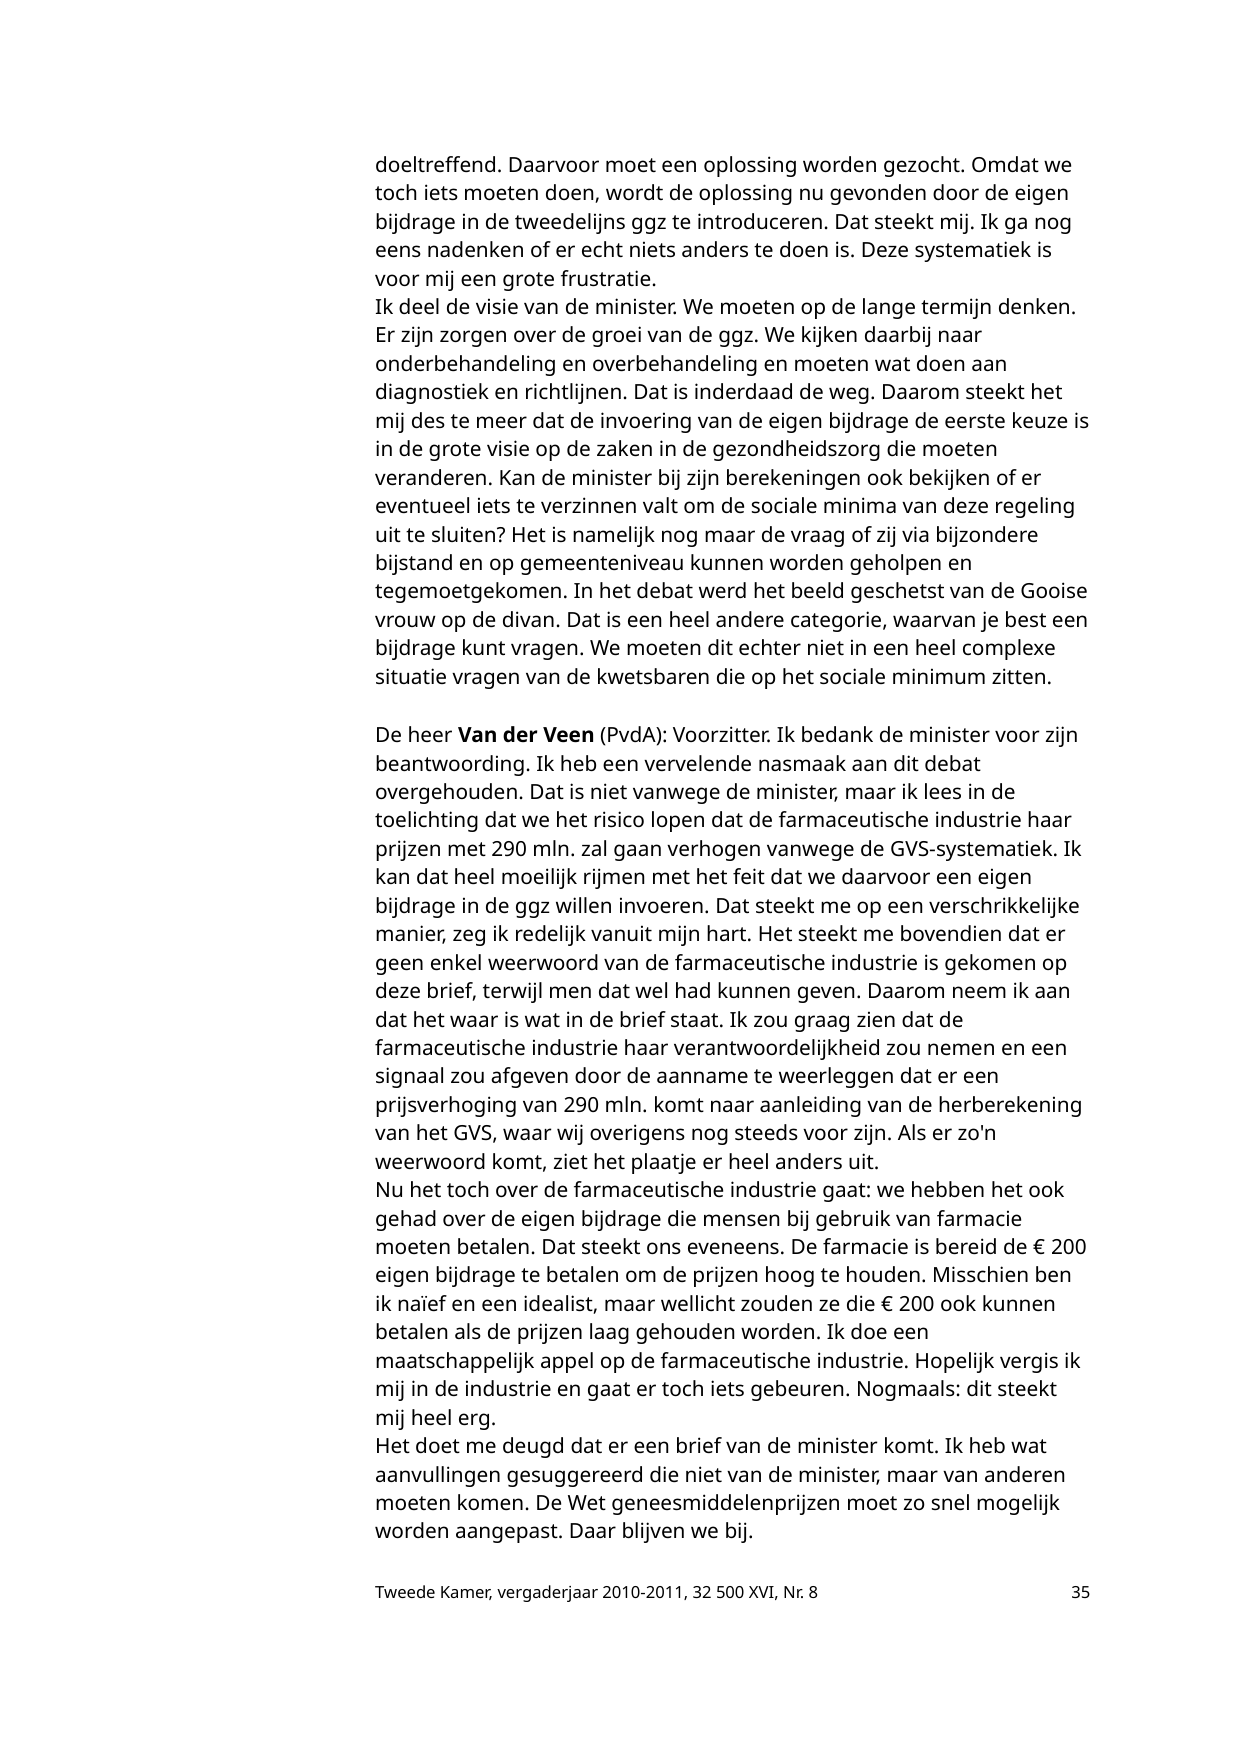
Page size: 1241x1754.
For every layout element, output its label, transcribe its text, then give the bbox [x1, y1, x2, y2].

text Nu het toch over de farmaceutische industrie gaat: we hebben het ook gehad over de eigen bijdrage die mensen bij gebruik van farmacie moeten betalen. Dat steekt ons eveneens. De farmacie is bereid de € 200 eigen bijdrage te betalen om de prijzen hoog te houden. Misschien ben ik naïef en een idealist, maar wellicht zouden ze die € 200 ook kunnen betalen als de prijzen laag gehouden worden. Ik doe een maatschappelijk appel op de farmaceutische industrie. Hopelijk vergis ik mij in de industrie en gaat er toch iets gebeuren. Nogmaals: dit steekt mij heel erg. [375, 1175, 1090, 1431]
text De heer Van der Veen (PvdA): Voorzitter. Ik bedank de minister voor zijn beantwoording. Ik heb een vervelende nasmaak aan dit debat overgehouden. Dat is niet vanwege de minister, maar ik lees in de toelichting dat we het risico lopen dat de farmaceutische industrie haar prijzen met 290 mln. zal gaan verhogen vanwege de GVS-systematiek. Ik kan dat heel moeilijk rijmen met het feit dat we daarvoor een eigen bijdrage in de ggz willen invoeren. Dat steekt me op een verschrikkelijke manier, zeg ik redelijk vanuit mijn hart. Het steekt me bovendien dat er geen enkel weerwoord van de farmaceutische industrie is gekomen op deze brief, terwijl men dat wel had kunnen geven. Daarom neem ik aan dat het waar is wat in de brief staat. Ik zou graag zien dat de farmaceutische industrie haar verantwoordelijkheid zou nemen en een signaal zou afgeven door de aanname te weerleggen dat er een prijsverhoging van 290 mln. komt naar aanleiding van de herberekening van het GVS, waar wij overigens nog steeds voor zijn. Als er zo'n weerwoord komt, ziet het plaatje er heel anders uit. [375, 720, 1090, 1175]
text Het doet me deugd dat er een brief van de minister komt. Ik heb wat aanvullingen gesuggereerd die niet van de minister, maar van anderen moeten komen. De Wet geneesmiddelenprijzen moet zo snel mogelijk worden aangepast. Daar blijven we bij. [375, 1431, 1090, 1545]
text doeltreffend. Daarvoor moet een oplossing worden gezocht. Omdat we toch iets moeten doen, wordt de oplossing nu gevonden door de eigen bijdrage in de tweedelijns ggz te introduceren. Dat steekt mij. Ik ga nog eens nadenken of er echt niets anders te doen is. Deze systematiek is voor mij een grote frustratie. [375, 150, 1090, 292]
text Ik deel de visie van de minister. We moeten op de lange termijn denken. Er zijn zorgen over de groei van de ggz. We kijken daarbij naar onderbehandeling en overbehandeling en moeten wat doen aan diagnostiek en richtlijnen. Dat is inderdaad de weg. Daarom steekt het mij des te meer dat de invoering van de eigen bijdrage de eerste keuze is in de grote visie op de zaken in de gezondheidszorg die moeten veranderen. Kan de minister bij zijn berekeningen ook bekijken of er eventueel iets te verzinnen valt om de sociale minima van deze regeling uit te sluiten? Het is namelijk nog maar de vraag of zij via bijzondere bijstand en op gemeenteniveau kunnen worden geholpen en tegemoetgekomen. In het debat werd het beeld geschetst van de Gooise vrouw op de divan. Dat is een heel andere categorie, waarvan je best een bijdrage kunt vragen. We moeten dit echter niet in een heel complexe situatie vragen van de kwetsbaren die op het sociale minimum zitten. [375, 292, 1090, 690]
